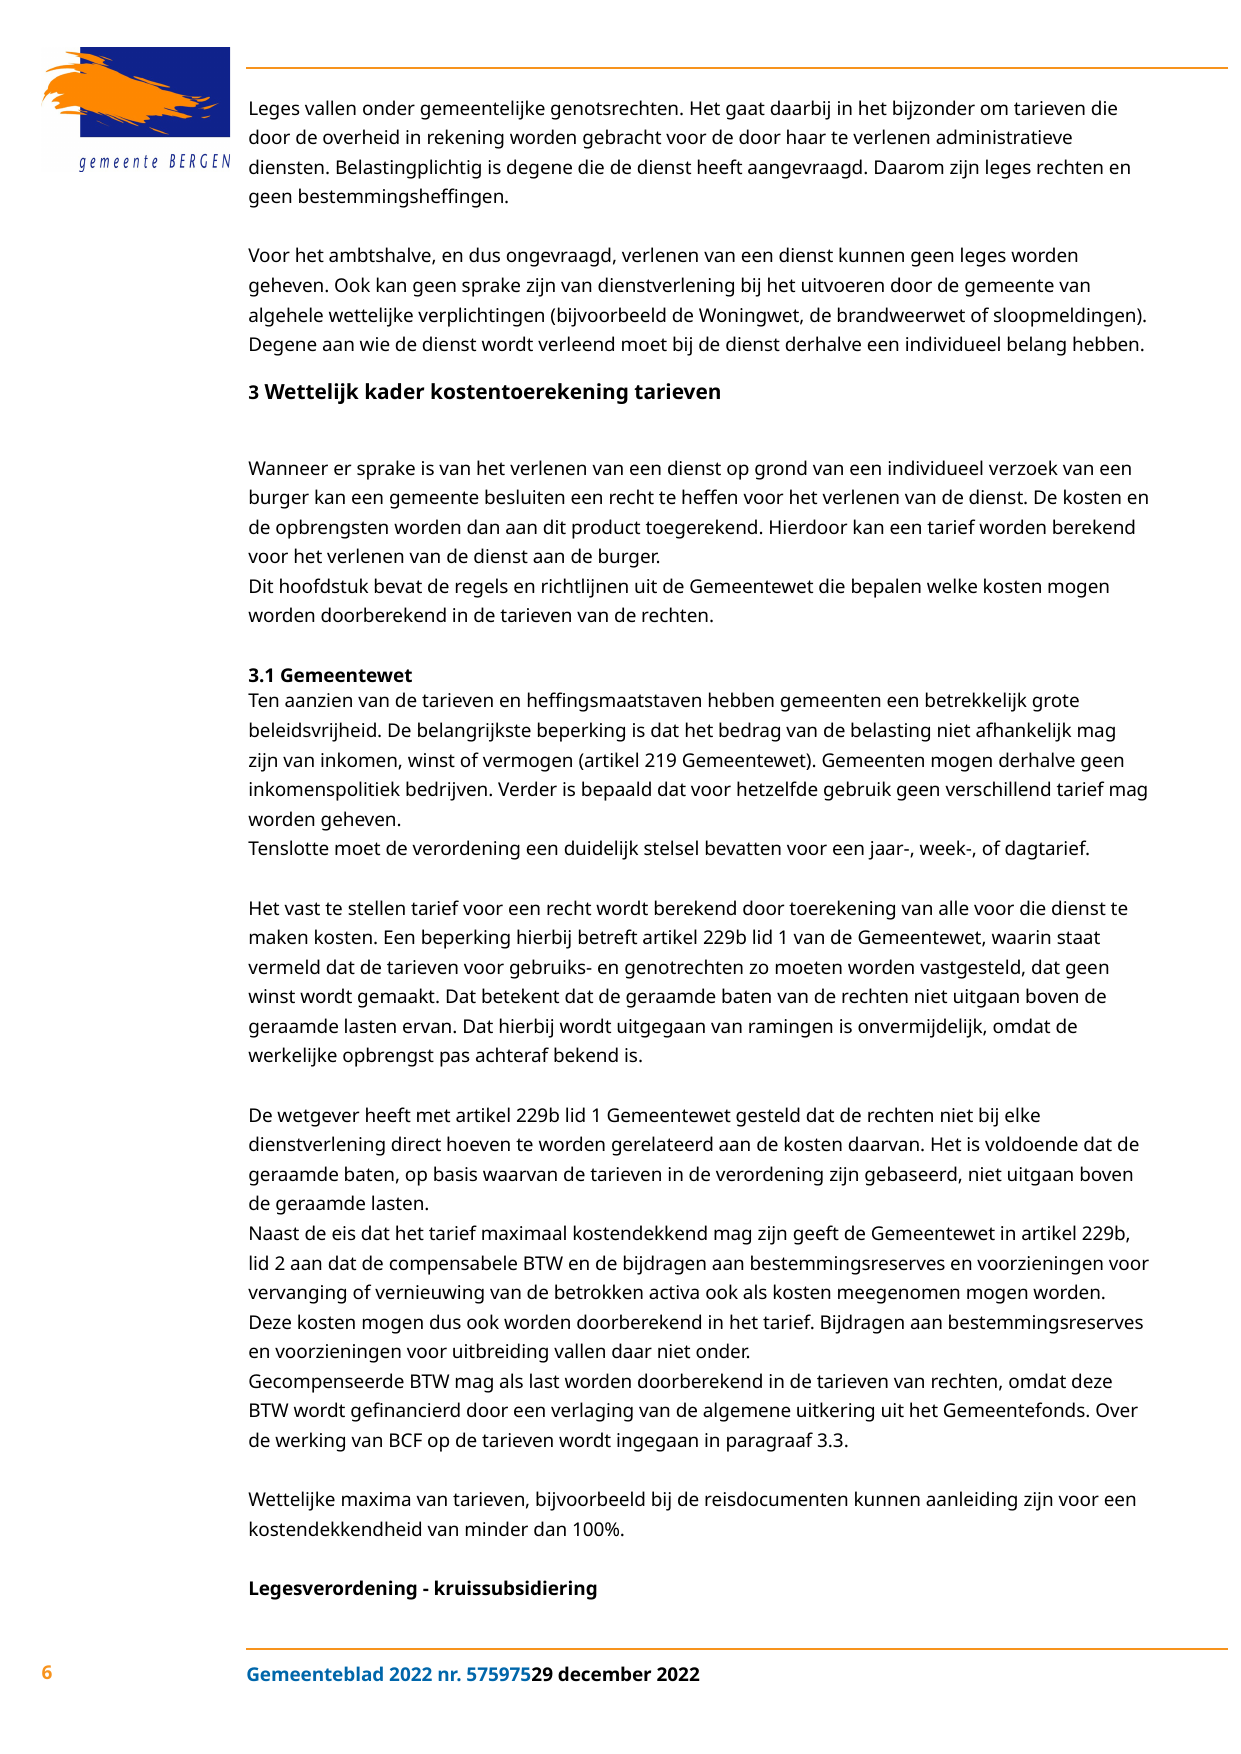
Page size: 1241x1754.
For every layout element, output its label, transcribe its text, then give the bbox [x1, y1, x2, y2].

text Ten aanzien van de tarieven en heffingsmaatstaven hebben gemeenten een betrekkelijk grote beleidsvrijheid. De belangrijkste beperking is dat het bedrag van de belasting niet afhankelijk mag zijn van inkomen, winst of vermogen (artikel 219 Gemeentewet). Gemeenten mogen derhalve geen inkomenspolitiek bedrijven. Verder is bepaald dat voor hetzelfde gebruik geen verschillend tarief mag worden geheven. [248, 688, 1152, 832]
text Leges vallen onder gemeentelijke genotsrechten. Het gaat daarbij in het bijzonder om tarieven die door de overheid in rekening worden gebracht voor de door haar te verlenen administratieve diensten. Belastingplichtig is degene die de dienst heeft aangevraagd. Daarom zijn leges rechten en geen bestemmingsheffingen. [248, 95, 1152, 209]
picture [41, 47, 231, 172]
text Het vast te stellen tarief voor een recht wordt berekend door toerekening van alle voor die dienst te maken kosten. Een beperking hierbij betreft artikel 229b lid 1 van de Gemeentewet, waarin staat vermeld dat de tarieven voor gebruiks- en genotrechten zo moeten worden vastgesteld, dat geen winst wordt gemaakt. Dat betekent dat de geraamde baten van de rechten niet uitgaan boven de geraamde lasten ervan. Dat hierbij wordt uitgegaan van ramingen is onvermijdelijk, omdat de werkelijke opbrengst pas achteraf bekend is. [248, 895, 1152, 1068]
text 3.1 Gemeentewet [248, 662, 1152, 688]
text Tenslotte moet de verordening een duidelijk stelsel bevatten voor een jaar-, week-, of dagtarief. [248, 836, 1152, 861]
text Voor het ambtshalve, en dus ongevraagd, verlenen van een dienst kunnen geen leges worden geheven. Ook kan geen sprake zijn van dienstverlening bij het uitvoeren door de gemeente van algehele wettelijke verplichtingen (bijvoorbeeld de Woningwet, de brandweerwet of sloopmeldingen). [248, 243, 1152, 328]
text Dit hoofdstuk bevat de regels en richtlijnen uit de Gemeentewet die bepalen welke kosten mogen worden doorberekend in de tarieven van de rechten. [248, 573, 1152, 628]
text De wetgever heeft met artikel 229b lid 1 Gemeentewet gesteld dat de rechten niet bij elke dienstverlening direct hoeven te worden gerelateerd aan de kosten daarvan. Het is voldoende dat de geraamde baten, op basis waarvan de tarieven in de verordening zijn gebaseerd, niet uitgaan boven de geraamde lasten. [248, 1102, 1152, 1216]
text Legesverordening - kruissubsidiering [248, 1575, 1152, 1601]
text Wanneer er sprake is van het verlenen van een dienst op grond van een individueel verzoek van een burger kan een gemeente besluiten een recht te heffen voor het verlenen van de dienst. De kosten en de opbrengsten worden dan aan dit product toegerekend. Hierdoor kan een tarief worden berekend voor het verlenen van de dienst aan de burger. [248, 455, 1152, 569]
text Wettelijke maxima van tarieven, bijvoorbeeld bij de reisdocumenten kunnen aanleiding zijn voor een kostendekkendheid van minder dan 100%. [248, 1486, 1152, 1542]
text Naast de eis dat het tarief maximaal kostendekkend mag zijn geeft de Gemeentewet in artikel 229b, lid 2 aan dat de compensabele BTW en de bijdragen aan bestemmingsreserves en voorzieningen voor vervanging of vernieuwing van de betrokken activa ook als kosten meegenomen mogen worden. Deze kosten mogen dus ook worden doorberekend in het tarief. Bijdragen aan bestemmingsreserves en voorzieningen voor uitbreiding vallen daar niet onder. [248, 1220, 1152, 1364]
text Degene aan wie de dienst wordt verleend moet bij de dienst derhalve een individueel belang hebben. [248, 331, 1152, 357]
text Gecompenseerde BTW mag als last worden doorberekend in de tarieven van rechten, omdat deze BTW wordt gefinancierd door een verlaging van de algemene uitkering uit het Gemeentefonds. Over de werking van BCF op de tarieven wordt ingegaan in paragraaf 3.3. [248, 1368, 1152, 1453]
text 3 Wettelijk kader kostentoerekening tarieven [248, 377, 1152, 406]
